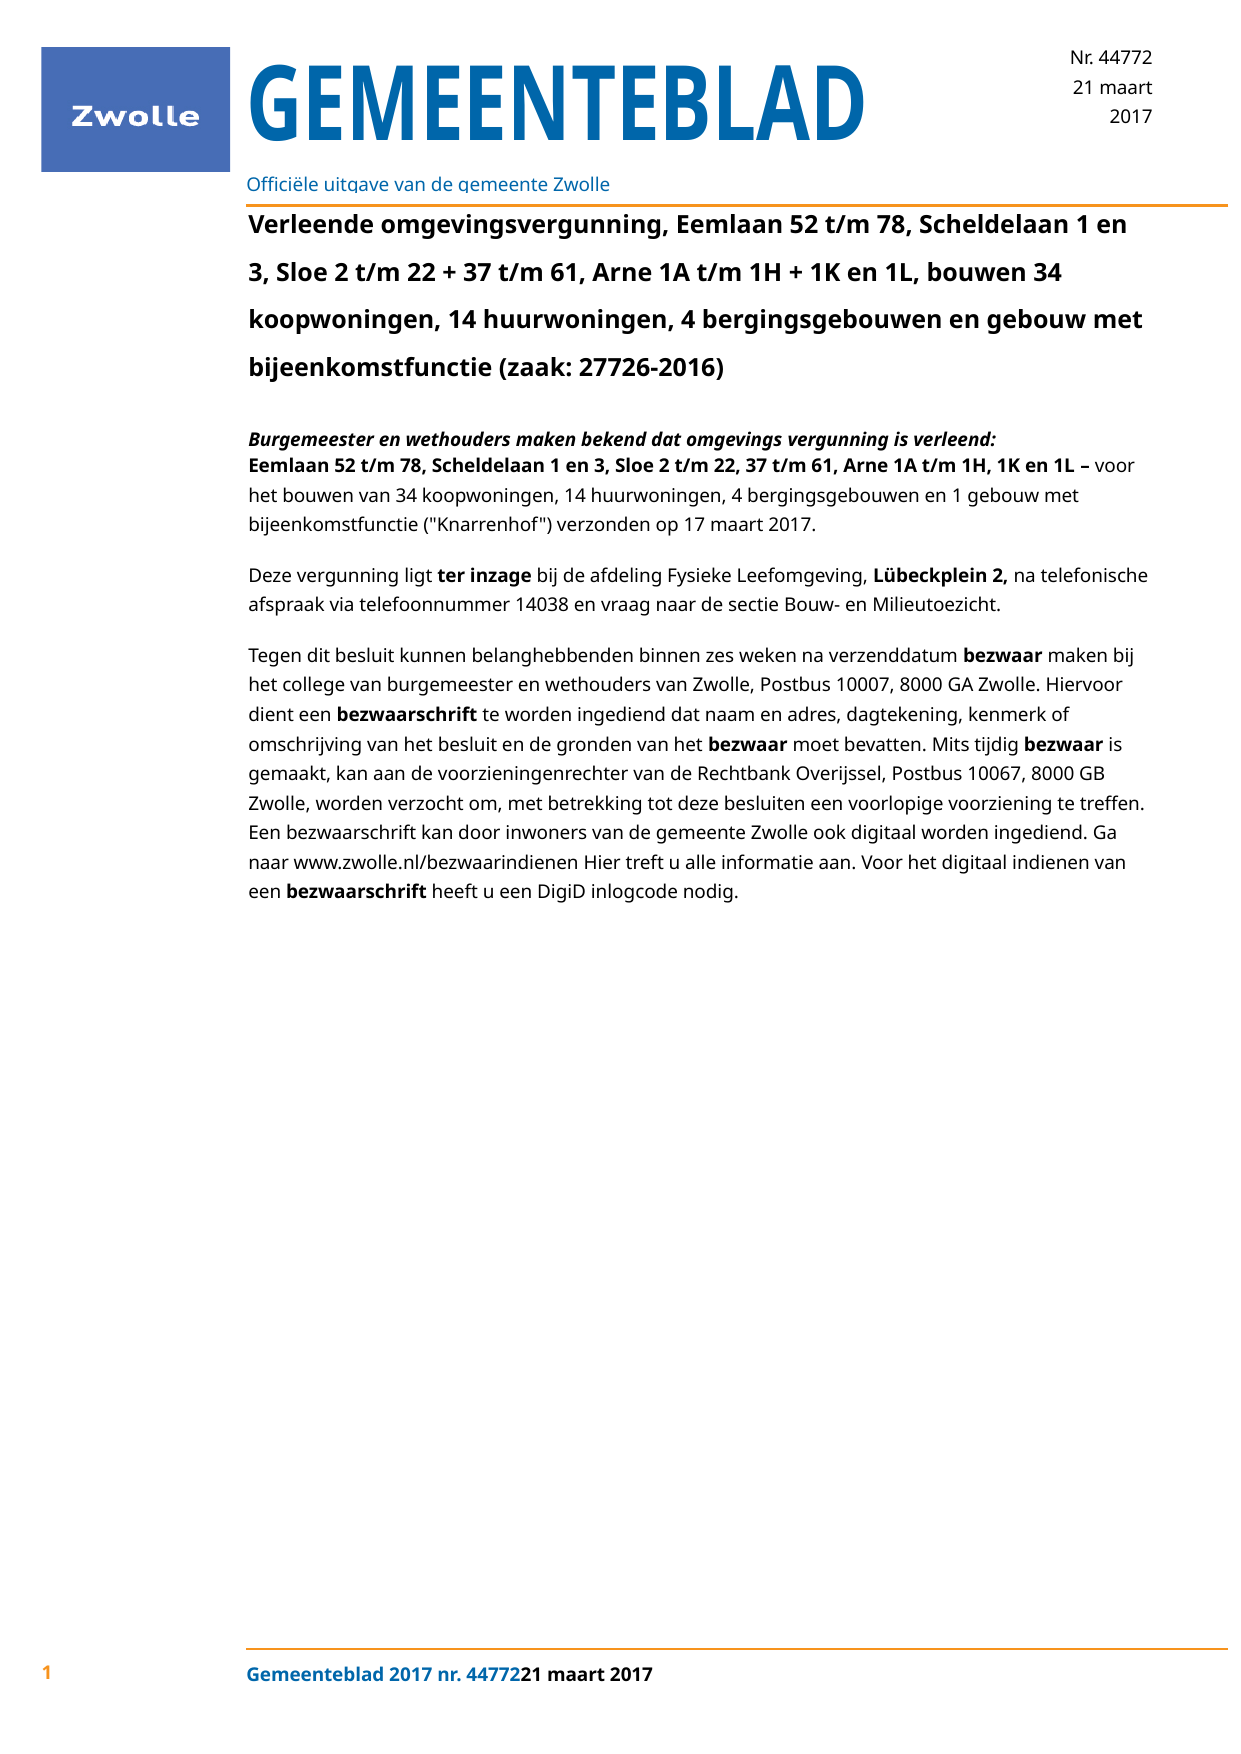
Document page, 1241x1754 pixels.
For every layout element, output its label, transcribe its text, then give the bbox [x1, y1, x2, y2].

text Deze vergunning ligt ter inzage bij de afdeling Fysieke Leefomgeving, Lübeckplein 2, na telefonische afspraak via telefoonnummer 14038 en vraag naar de sectie Bouw- en Milieutoezicht. [248, 562, 1152, 617]
text Burgemeester en wethouders maken bekend dat omgevings vergunning is verleend: [248, 427, 1152, 452]
text Verleende omgevingsvergunning, Eemlaan 52 t/m 78, Scheldelaan 1 en 3, Sloe 2 t/m 22 + 37 t/m 61, Arne 1A t/m 1H + 1K en 1L, bouwen 34 koopwoningen, 14 huurwoningen, 4 bergingsgebouwen en gebouw met bijeenkomstfunctie (zaak: 27726-2016) [248, 207, 1152, 384]
picture [41, 47, 231, 172]
text Eemlaan 52 t/m 78, Scheldelaan 1 en 3, Sloe 2 t/m 22, 37 t/m 61, Arne 1A t/m 1H, 1K en 1L – voor het bouwen van 34 koopwoningen, 14 huurwoningen, 4 bergingsgebouwen en 1 gebouw met bijeenkomstfunctie ("Knarrenhof") verzonden op 17 maart 2017. [248, 452, 1152, 537]
text Tegen dit besluit kunnen belanghebbenden binnen zes weken na verzenddatum bezwaar maken bij het college van burgemeester en wethouders van Zwolle, Postbus 10007, 8000 GA Zwolle. Hiervoor dient een bezwaarschrift te worden ingediend dat naam en adres, dagtekening, kenmerk of omschrijving van het besluit en de gronden van het bezwaar moet bevatten. Mits tijdig bezwaar is gemaakt, kan aan de voorzieningenrechter van de Rechtbank Overijssel, Postbus 10067, 8000 GB Zwolle, worden verzocht om, met betrekking tot deze besluiten een voorlopige voorziening te treffen. Een bezwaarschrift kan door inwoners van de gemeente Zwolle ook digitaal worden ingediend. Ga naar www.zwolle.nl/bezwaarindienen Hier treft u alle informatie aan. Voor het digitaal indienen van een bezwaarschrift heeft u een DigiD inlogcode nodig. [248, 642, 1152, 904]
